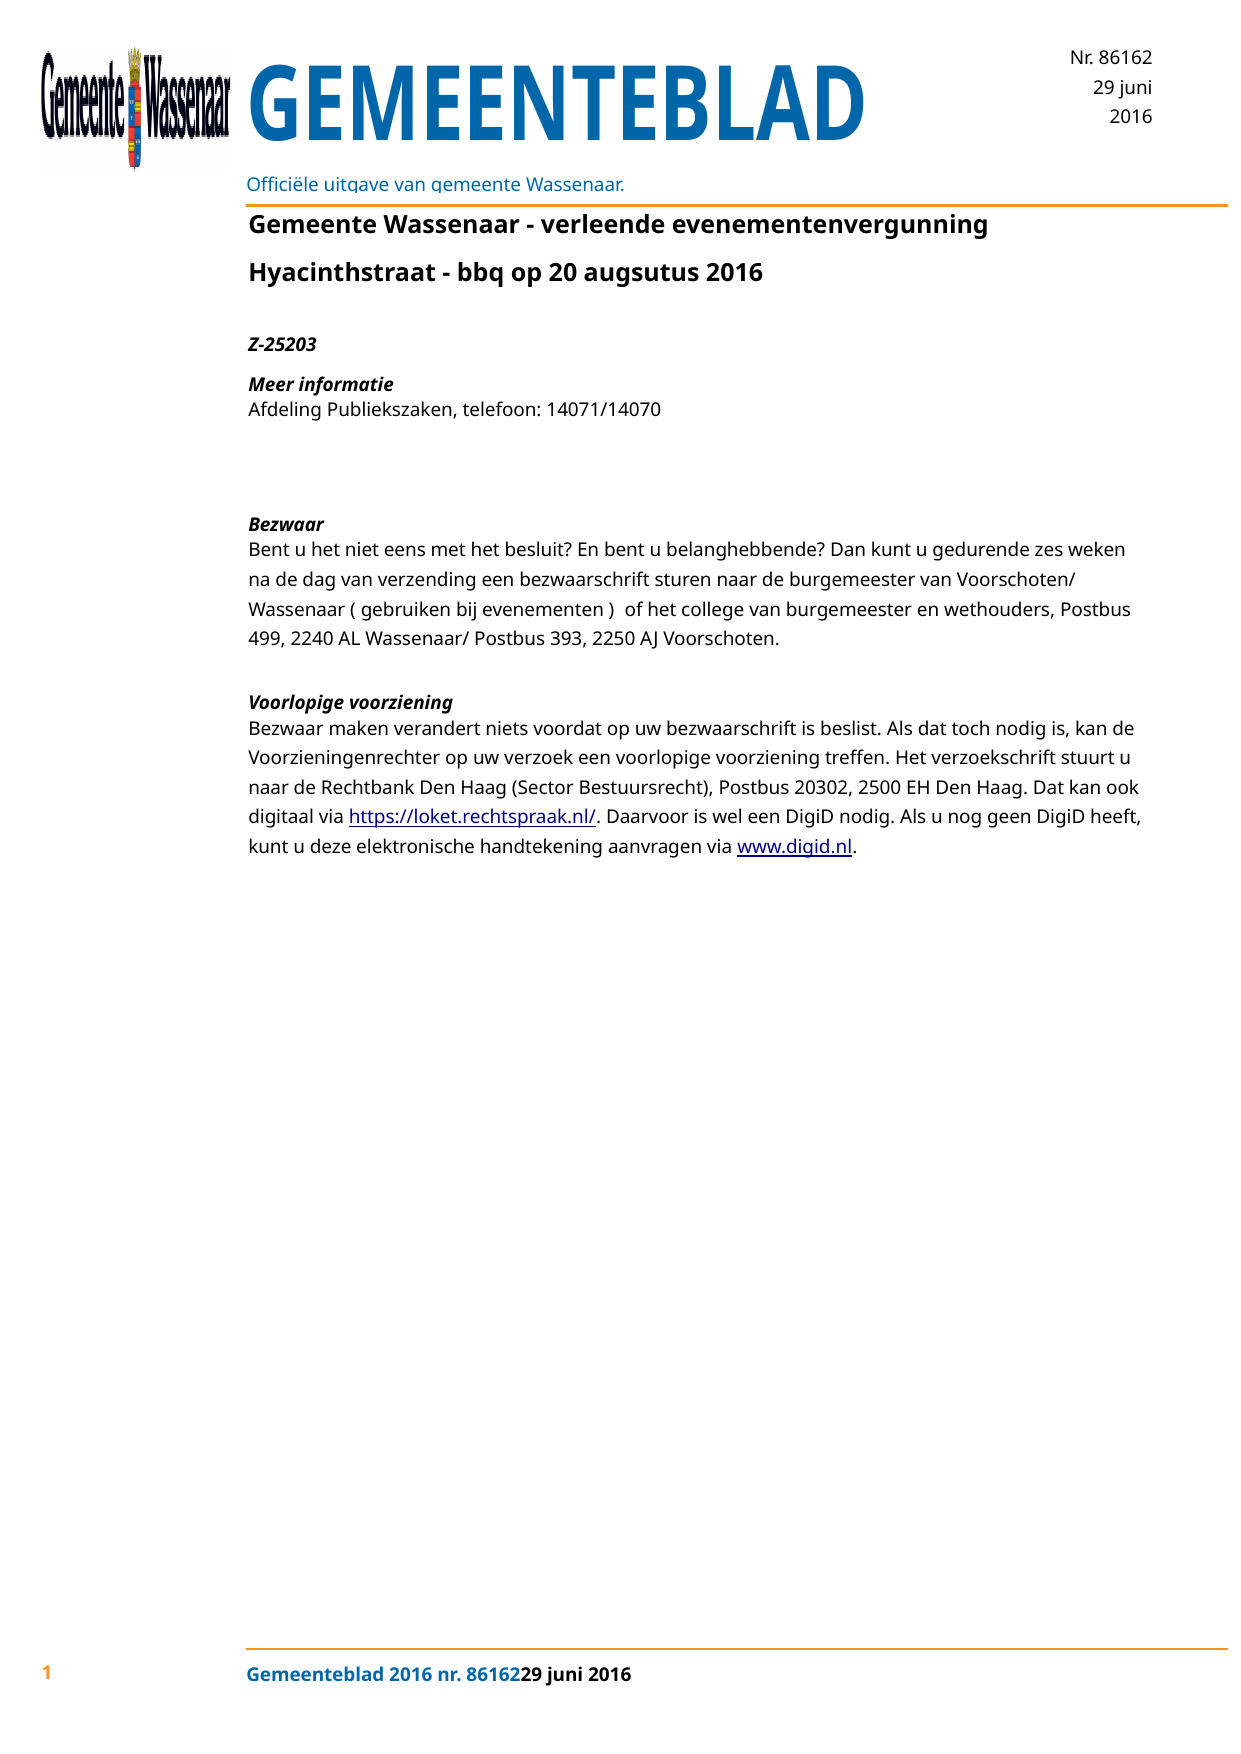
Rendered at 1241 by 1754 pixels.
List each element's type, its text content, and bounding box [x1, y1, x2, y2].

picture [41, 47, 231, 172]
text Afdeling Publiekszaken, telefoon: 14071/14070 [248, 396, 1152, 422]
text Bent u het niet eens met het besluit? En bent u belanghebbende? Dan kunt u gedurende zes weken na de dag van verzending een bezwaarschrift sturen naar de burgemeester van Voorschoten/ Wassenaar ( gebruiken bij evenementen ) of het college van burgemeester en wethouders, Postbus 499, 2240 AL Wassenaar/ Postbus 393, 2250 AJ Voorschoten. [248, 537, 1152, 651]
text Meer informatie [248, 371, 1152, 396]
text Bezwaar [248, 511, 1152, 537]
text Voorlopige voorziening [248, 689, 1152, 715]
text Bezwaar maken verandert niets voordat op uw bezwaarschrift is beslist. Als dat toch nodig is, kan de Voorzieningenrechter op uw verzoek een voorlopige voorziening treffen. Het verzoekschrift stuurt u naar de Rechtbank Den Haag (Sector Bestuursrecht), Postbus 20302, 2500 EH Den Haag. Dat kan ook digitaal via https://loket.rechtspraak.nl/. Daarvoor is wel een DigiD nodig. Als u nog geen DigiD heeft, kunt u deze elektronische handtekening aanvragen via www.digid.nl. [248, 715, 1152, 859]
text Gemeente Wassenaar - verleende evenementenvergunning Hyacinthstraat - bbq op 20 augsutus 2016 [248, 207, 1152, 288]
text Z-25203 [248, 331, 1152, 357]
